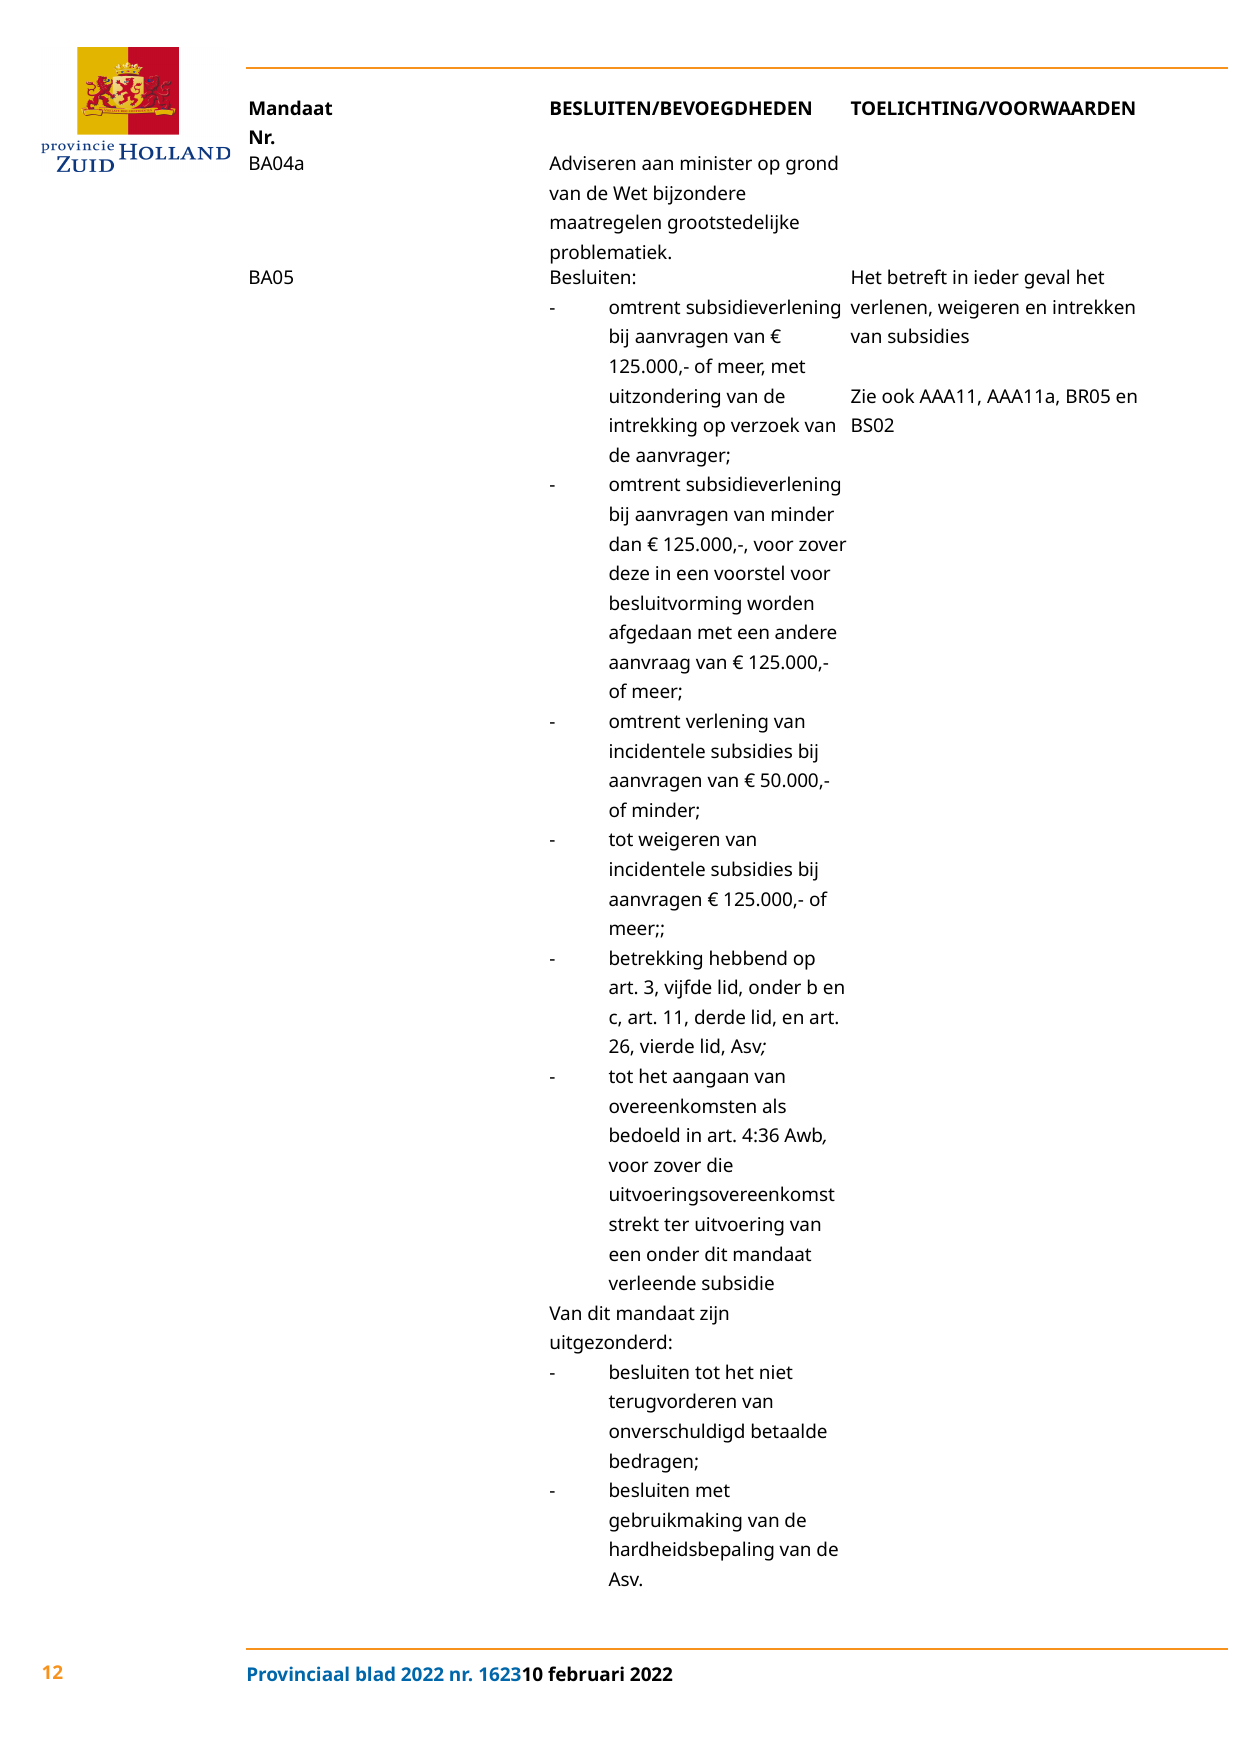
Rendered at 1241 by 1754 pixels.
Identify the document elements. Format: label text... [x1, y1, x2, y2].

table_cell [850, 150, 1152, 264]
table_header BESLUITEN/BEVOEGDHEDEN [549, 95, 850, 150]
table_cell Besluiten: omtrent subsidieverlening bij aanvragen van € 125.000,- of meer, met uitzondering van de intrekking op verzoek van de aanvrager; omtrent subsidieverlening bij aanvragen van minder dan € 125.000,-, voor zover deze in een voorstel voor besluitvorming worden afgedaan met een andere aanvraag van € 125.000,- of meer; omtrent verlening van incidentele subsidies bij aanvragen van € 50.000,- of minder; tot weigeren van incidentele subsidies bij aanvragen € 125.000,- of meer;; betrekking hebbend op art. 3, vijfde lid, onder b en c, art. 11, derde lid, en art. 26, vierde lid, Asv; tot het aangaan van overeenkomsten als bedoeld in art. 4:36 Awb, voor zover die uitvoeringsovereenkomst strekt ter uitvoering van een onder dit mandaat verleende subsidie Van dit mandaat zijn uitgezonderd: besluiten tot het niet terugvorderen van onverschuldigd betaalde bedragen; besluiten met gebruikmaking van de hardheidsbepaling van de Asv. [549, 265, 850, 1592]
table_cell Het betreft in ieder geval het verlenen, weigeren en intrekken van subsidies Zie ook AAA11, AAA11a, BR05 en BS02 [850, 265, 1152, 1592]
table_cell BA04a [248, 150, 549, 264]
table_header Mandaat Nr. [248, 95, 549, 150]
table_header TOELICHTING/VOORWAARDEN [850, 95, 1152, 150]
table_cell BA05 [248, 265, 549, 1592]
table_cell Adviseren aan minister op grond van de Wet bijzondere maatregelen grootstedelijke problematiek. [549, 150, 850, 264]
picture [41, 47, 231, 172]
